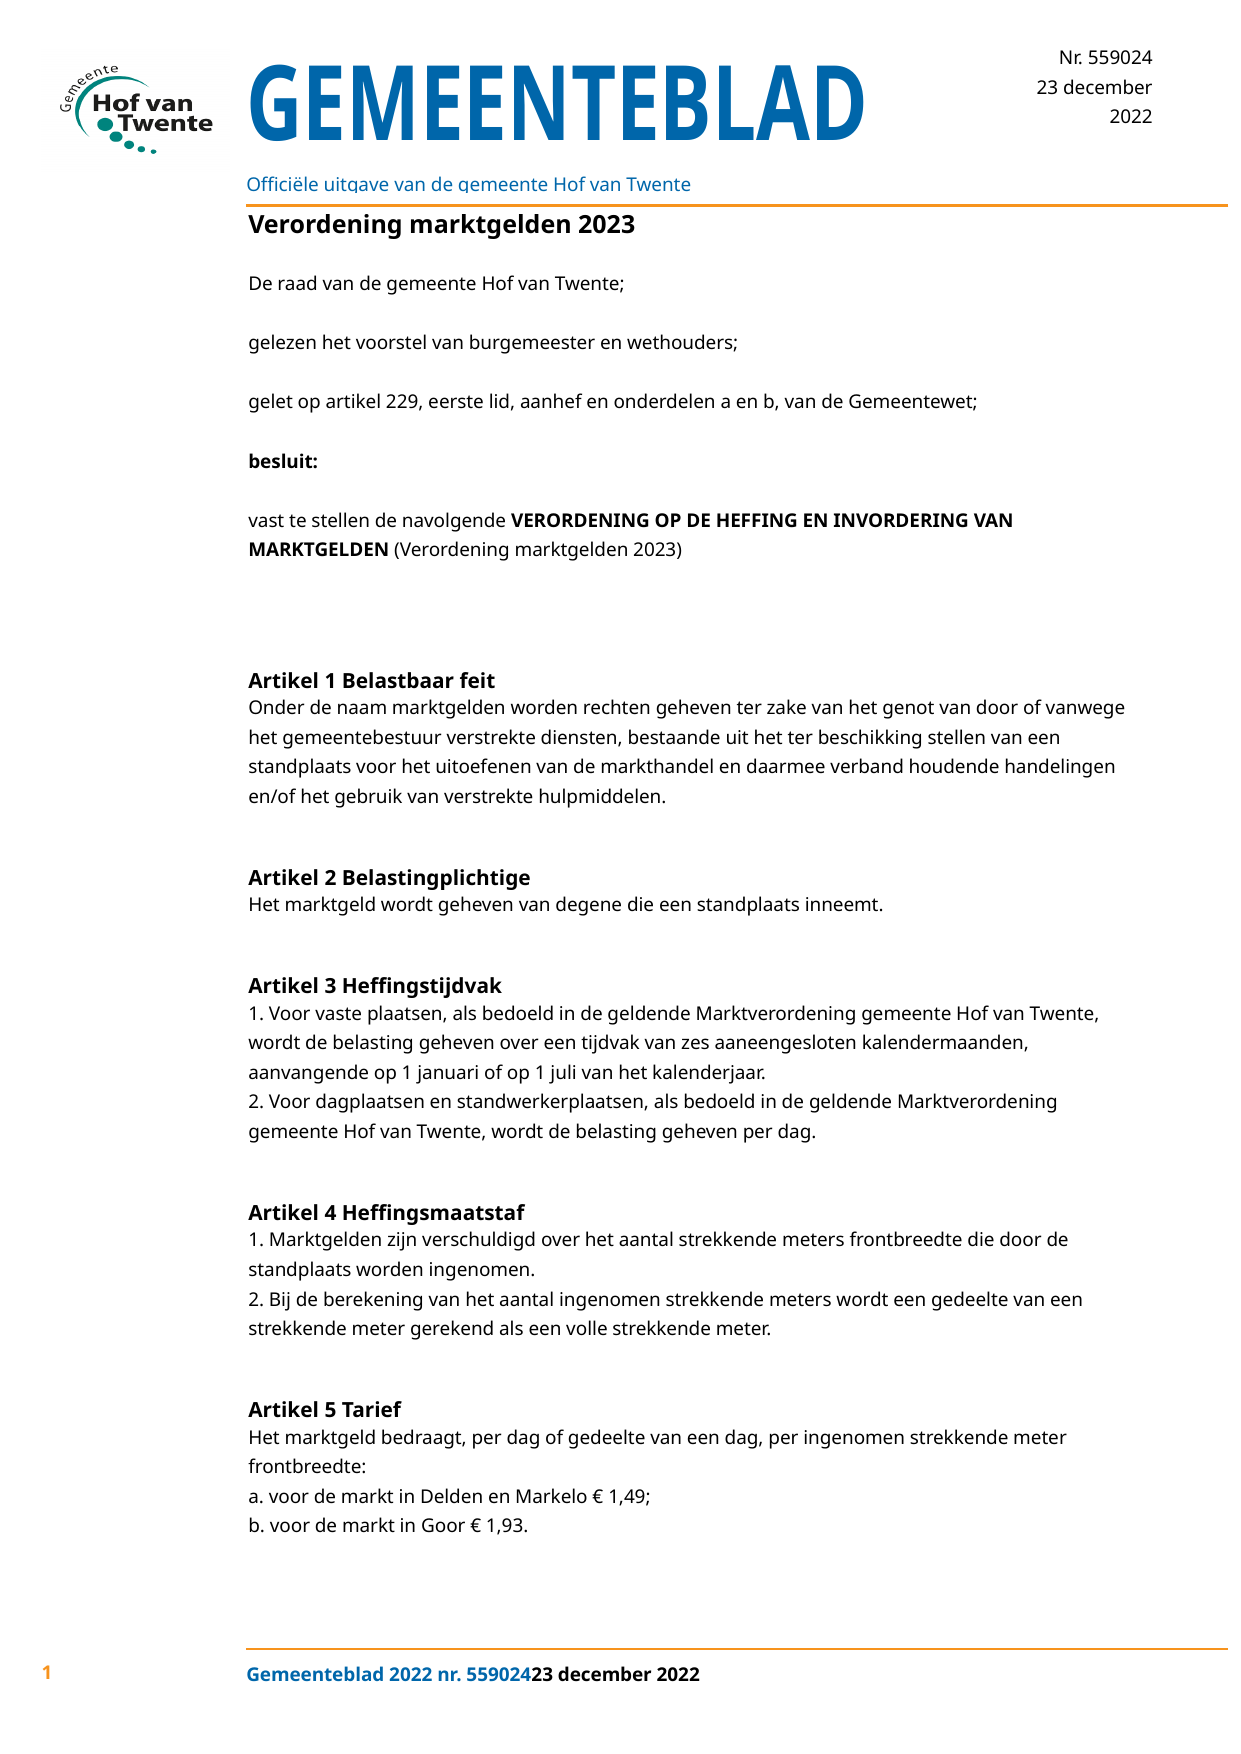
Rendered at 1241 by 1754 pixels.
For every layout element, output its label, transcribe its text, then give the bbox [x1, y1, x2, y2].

picture [41, 47, 231, 172]
text gelet op artikel 229, eerste lid, aanhef en onderdelen a en b, van de Gemeentewet; [248, 389, 1152, 414]
text 2. Bij de berekening van het aantal ingenomen strekkende meters wordt een gedeelte van een strekkende meter gerekend als een volle strekkende meter. [248, 1286, 1152, 1341]
text Artikel 2 Belastingplichtige [248, 863, 1152, 891]
text a. voor de markt in Delden en Markelo € 1,49; [248, 1483, 1152, 1509]
text vast te stellen de navolgende VERORDENING OP DE HEFFING EN INVORDERING VAN MARKTGELDEN (Verordening marktgelden 2023) [248, 507, 1152, 562]
text b. voor de markt in Goor € 1,93. [248, 1513, 1152, 1538]
text 1. Marktgelden zijn verschuldigd over het aantal strekkende meters frontbreedte die door de standplaats worden ingenomen. [248, 1227, 1152, 1282]
text gelezen het voorstel van burgemeester en wethouders; [248, 329, 1152, 355]
text Artikel 5 Tarief [248, 1395, 1152, 1424]
text besluit: [248, 448, 1152, 473]
text Verordening marktgelden 2023 [248, 207, 1152, 241]
text Het marktgeld wordt geheven van degene die een standplaats inneemt. [248, 891, 1152, 917]
text Artikel 1 Belastbaar feit [248, 666, 1152, 694]
text Onder de naam marktgelden worden rechten geheven ter zake van het genot van door of vanwege het gemeentebestuur verstrekte diensten, bestaande uit het ter beschikking stellen van een standplaats voor het uitoefenen van de markthandel en daarmee verband houdende handelingen en/of het gebruik van verstrekte hulpmiddelen. [248, 694, 1152, 809]
text 2. Voor dagplaatsen en standwerkerplaatsen, als bedoeld in de geldende Marktverordening gemeente Hof van Twente, wordt de belasting geheven per dag. [248, 1089, 1152, 1144]
text Artikel 3 Heffingstijdvak [248, 971, 1152, 1000]
text Artikel 4 Heffingsmaatstaf [248, 1198, 1152, 1227]
text Het marktgeld bedraagt, per dag of gedeelte van een dag, per ingenomen strekkende meter frontbreedte: [248, 1424, 1152, 1479]
text De raad van de gemeente Hof van Twente; [248, 270, 1152, 296]
text 1. Voor vaste plaatsen, als bedoeld in de geldende Marktverordening gemeente Hof van Twente, wordt de belasting geheven over een tijdvak van zes aaneengesloten kalendermaanden, aanvangende op 1 januari of op 1 juli van het kalenderjaar. [248, 1000, 1152, 1085]
